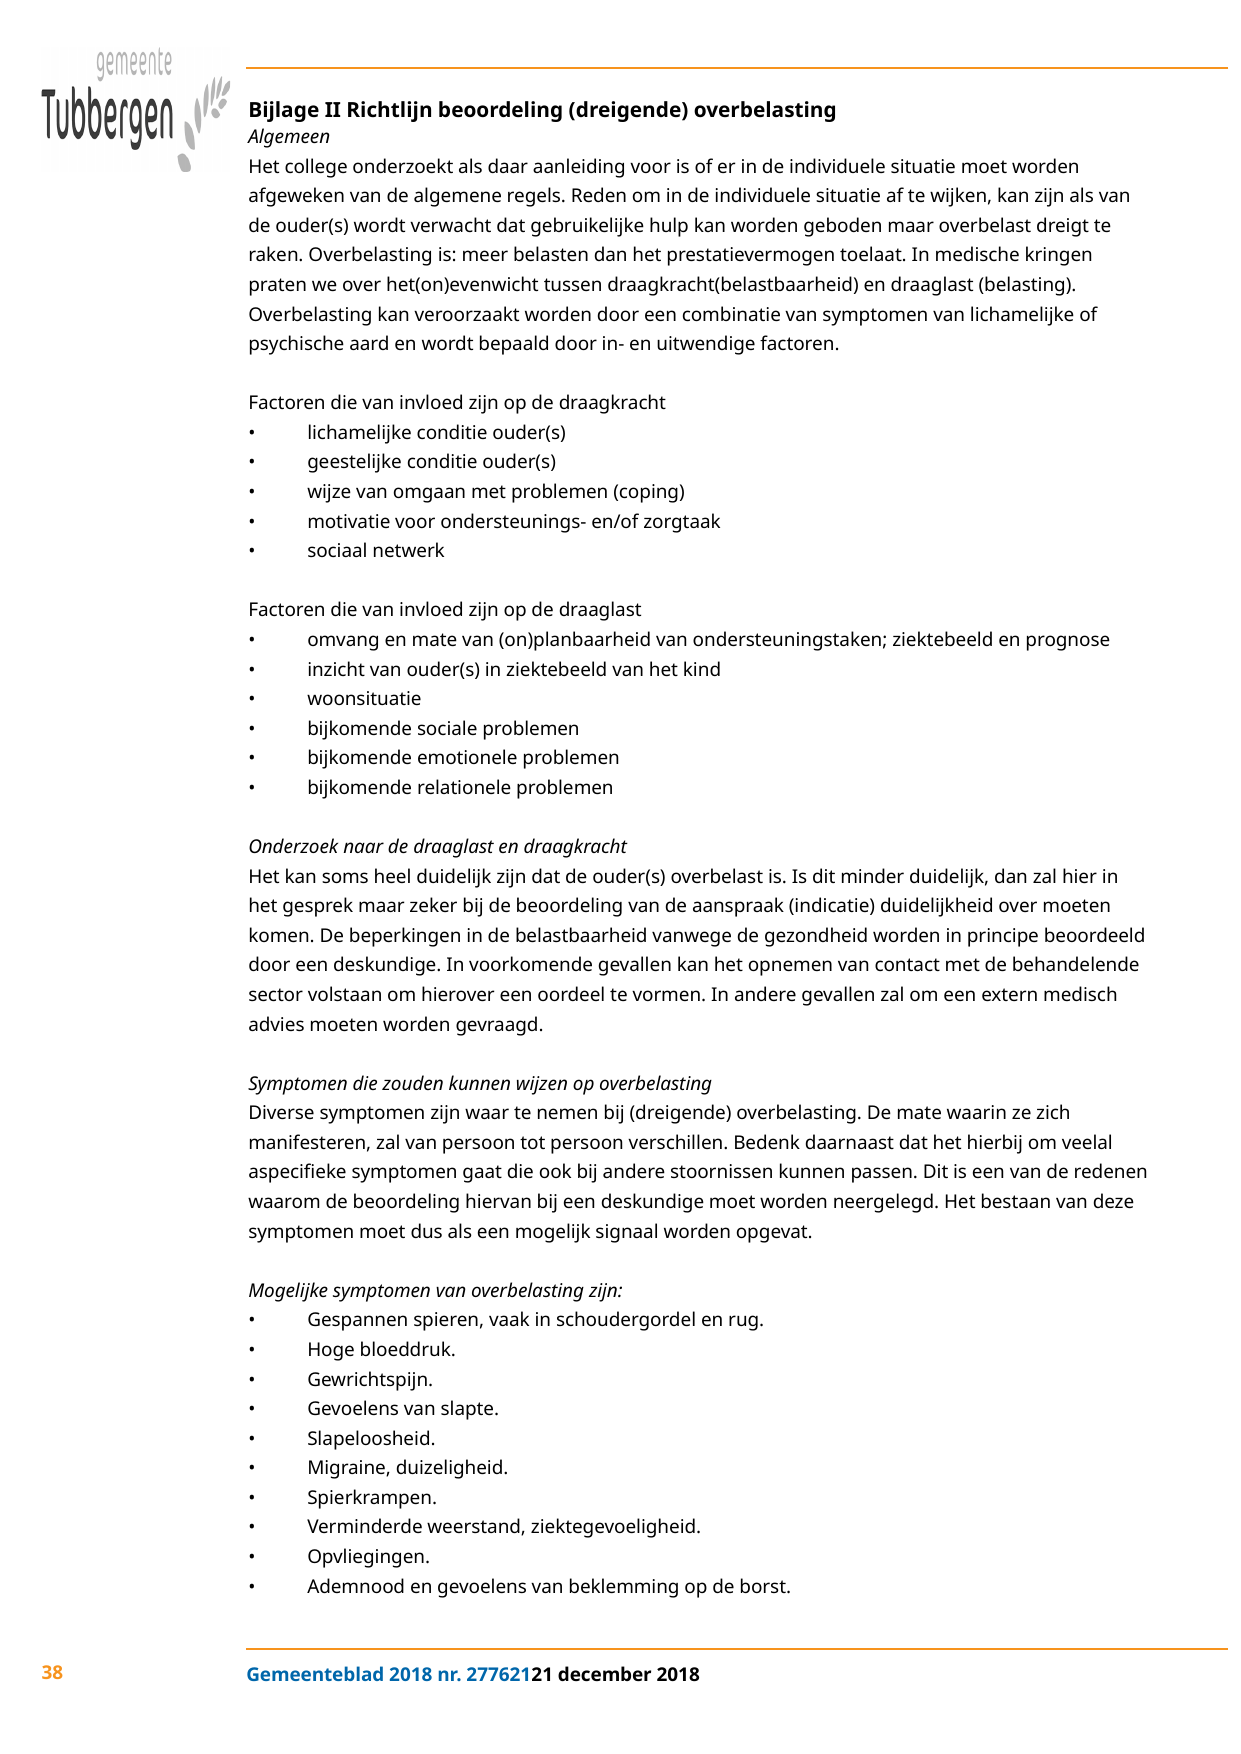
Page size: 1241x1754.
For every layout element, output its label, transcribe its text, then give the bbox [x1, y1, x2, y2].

text Bijlage II Richtlijn beoordeling (dreigende) overbelasting [248, 95, 1152, 123]
list bijkomende relationele problemen [248, 774, 1152, 800]
list Gespannen spieren, vaak in schoudergordel en rug. [248, 1307, 1152, 1332]
list omvang en mate van (on)planbaarheid van ondersteuningstaken; ziektebeeld en prognose [248, 626, 1152, 652]
list inzicht van ouder(s) in ziektebeeld van het kind [248, 656, 1152, 682]
list Gevoelens van slapte. [248, 1395, 1152, 1421]
text Het college onderzoekt als daar aanleiding voor is of er in de individuele situatie moet worden afgeweken van de algemene regels. Reden om in de individuele situatie af te wijken, kan zijn als van de ouder(s) wordt verwacht dat gebruikelijke hulp kan worden geboden maar overbelast dreigt te raken. Overbelasting is: meer belasten dan het prestatievermogen toelaat. In medische kringen praten we over het(on)evenwicht tussen draagkracht(belastbaarheid) en draaglast (belasting). Overbelasting kan veroorzaakt worden door een combinatie van symptomen van lichamelijke of psychische aard en wordt bepaald door in- en uitwendige factoren. [248, 153, 1152, 356]
list bijkomende sociale problemen [248, 715, 1152, 741]
list motivatie voor ondersteunings- en/of zorgtaak [248, 508, 1152, 534]
picture [41, 47, 231, 172]
list woonsituatie [248, 685, 1152, 711]
list Spierkrampen. [248, 1484, 1152, 1510]
list lichamelijke conditie ouder(s) [248, 419, 1152, 445]
list Opvliegingen. [248, 1543, 1152, 1569]
list Ademnood en gevoelens van beklemming op de borst. [248, 1573, 1152, 1599]
text Symptomen die zouden kunnen wijzen op overbelasting [248, 1070, 1152, 1096]
text Het kan soms heel duidelijk zijn dat de ouder(s) overbelast is. Is dit minder duidelijk, dan zal hier in het gesprek maar zeker bij de beoordeling van de aanspraak (indicatie) duidelijkheid over moeten komen. De beperkingen in de belastbaarheid vanwege de gezondheid worden in principe beoordeeld door een deskundige. In voorkomende gevallen kan het opnemen van contact met de behandelende sector volstaan om hierover een oordeel te vormen. In andere gevallen zal om een extern medisch advies moeten worden gevraagd. [248, 863, 1152, 1037]
text Onderzoek naar de draaglast en draagkracht [248, 833, 1152, 859]
list Slapeloosheid. [248, 1425, 1152, 1451]
list Gewrichtspijn. [248, 1366, 1152, 1392]
list geestelijke conditie ouder(s) [248, 449, 1152, 474]
list Migraine, duizeligheid. [248, 1454, 1152, 1480]
list sociaal netwerk [248, 537, 1152, 563]
text Diverse symptomen zijn waar te nemen bij (dreigende) overbelasting. De mate waarin ze zich manifesteren, zal van persoon tot persoon verschillen. Bedenk daarnaast dat het hierbij om veelal aspecifieke symptomen gaat die ook bij andere stoornissen kunnen passen. Dit is een van de redenen waarom de beoordeling hiervan bij een deskundige moet worden neergelegd. Het bestaan van deze symptomen moet dus als een mogelijk signaal worden opgevat. [248, 1099, 1152, 1244]
text Factoren die van invloed zijn op de draaglast [248, 597, 1152, 622]
list Hoge bloeddruk. [248, 1336, 1152, 1362]
text Factoren die van invloed zijn op de draagkracht [248, 389, 1152, 415]
text Algemeen [248, 123, 1152, 149]
list bijkomende emotionele problemen [248, 744, 1152, 770]
list wijze van omgaan met problemen (coping) [248, 478, 1152, 504]
list Verminderde weerstand, ziektegevoeligheid. [248, 1514, 1152, 1539]
text Mogelijke symptomen van overbelasting zijn: [248, 1277, 1152, 1303]
